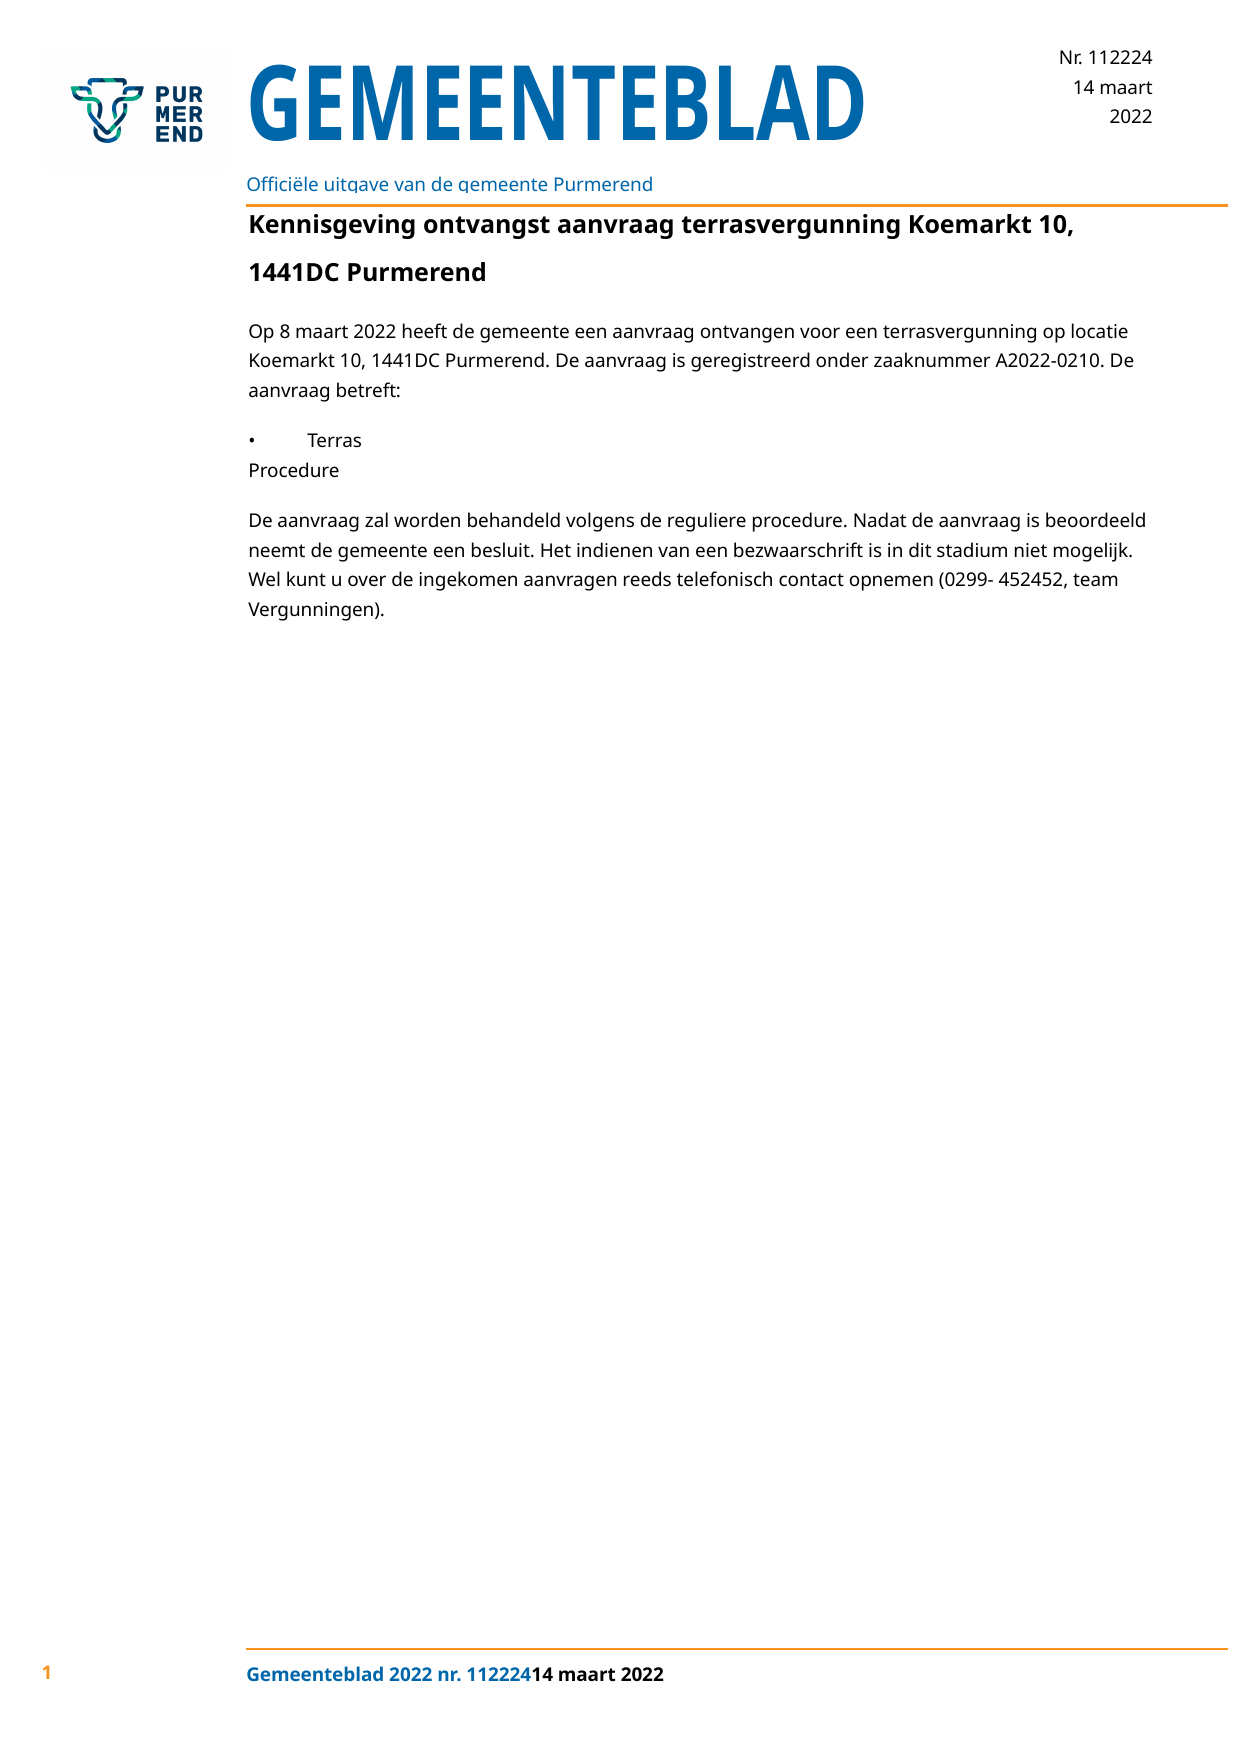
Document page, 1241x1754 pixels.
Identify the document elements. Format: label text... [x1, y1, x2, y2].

list Terras [248, 427, 1152, 453]
text De aanvraag zal worden behandeld volgens de reguliere procedure. Nadat de aanvraag is beoordeeld neemt de gemeente een besluit. Het indienen van een bezwaarschrift is in dit stadium niet mogelijk. Wel kunt u over de ingekomen aanvragen reeds telefonisch contact opnemen (0299- 452452, team Vergunningen). [248, 507, 1152, 622]
text Kennisgeving ontvangst aanvraag terrasvergunning Koemarkt 10, 1441DC Purmerend [248, 207, 1152, 288]
text Procedure [248, 457, 1152, 483]
text Op 8 maart 2022 heeft de gemeente een aanvraag ontvangen voor een terrasvergunning op locatie Koemarkt 10, 1441DC Purmerend. De aanvraag is geregistreerd onder zaaknummer A2022-0210. De aanvraag betreft: [248, 318, 1152, 403]
picture [41, 47, 231, 172]
